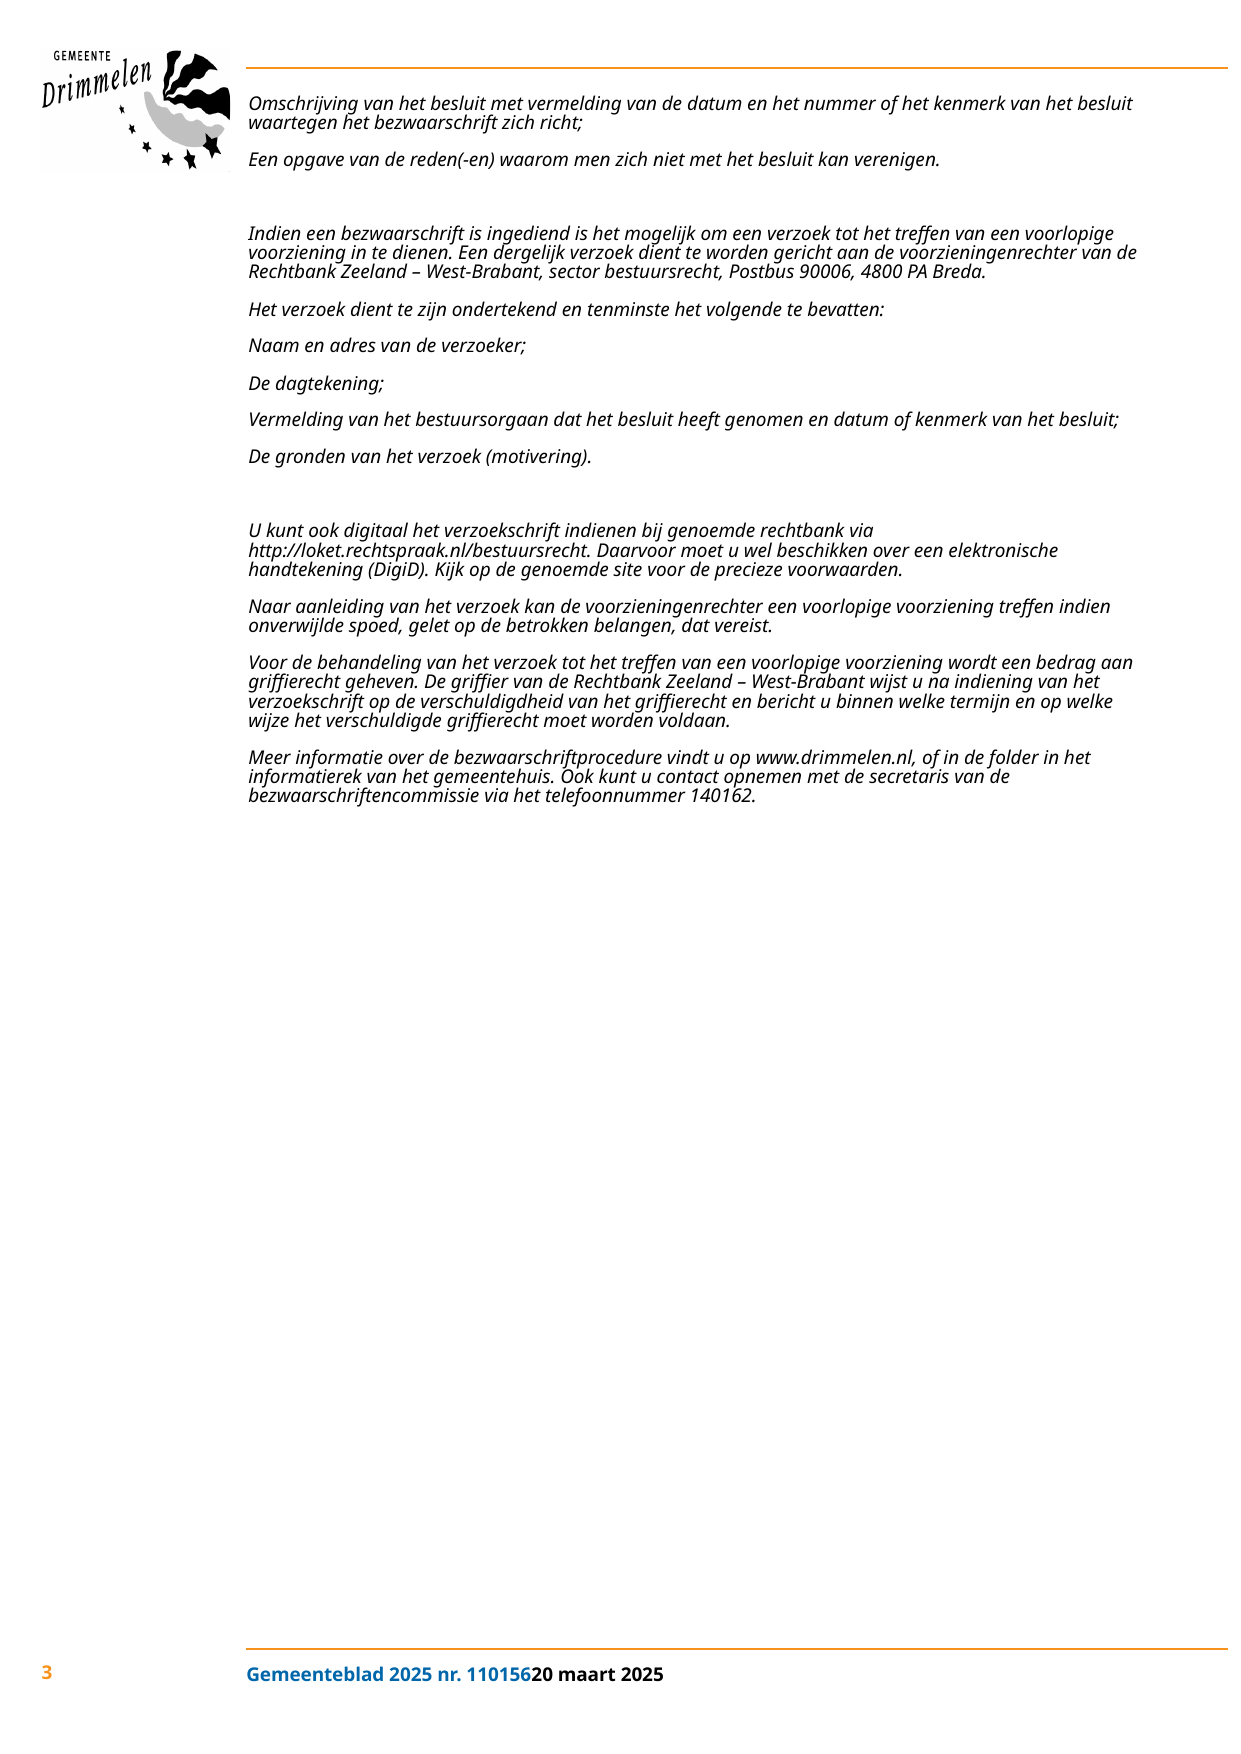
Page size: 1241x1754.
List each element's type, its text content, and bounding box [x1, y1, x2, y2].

text Het verzoek dient te zijn ondertekend en tenminste het volgende te bevatten: [248, 301, 1152, 320]
text Meer informatie over de bezwaarschriftprocedure vindt u op www.drimmelen.nl, of in de folder in het informatierek van het gemeentehuis. Ook kunt u contact opnemen met de secretaris van de bezwaarschriftencommissie via het telefoonnummer 140162. [248, 749, 1152, 807]
text Indien een bezwaarschrift is ingediend is het mogelijk om een verzoek tot het treffen van een voorlopige voorziening in te dienen. Een dergelijk verzoek dient te worden gericht aan de voorzieningenrechter van de Rechtbank Zeeland – West-Brabant, sector bestuursrecht, Postbus 90006, 4800 PA Breda. [248, 225, 1152, 283]
text Naam en adres van de verzoeker; [248, 337, 1152, 357]
text Voor de behandeling van het verzoek tot het treffen van een voorlopige voorziening wordt een bedrag aan griffierecht geheven. De griffier van de Rechtbank Zeeland – West-Brabant wijst u na indiening van het verzoekschrift op de verschuldigdheid van het griffierecht en bericht u binnen welke termijn en op welke wijze het verschuldigde griffierecht moet worden voldaan. [248, 654, 1152, 731]
text Naar aanleiding van het verzoek kan de voorzieningenrechter een voorlopige voorziening treffen indien onverwijlde spoed, gelet op de betrokken belangen, dat vereist. [248, 598, 1152, 636]
text Vermelding van het bestuursorgaan dat het besluit heeft genomen en datum of kenmerk van het besluit; [248, 411, 1152, 431]
text De dagtekening; [248, 374, 1152, 394]
text Omschrijving van het besluit met vermelding van de datum en het nummer of het kenmerk van het besluit waartegen het bezwaarschrift zich richt; [248, 95, 1152, 133]
picture [41, 47, 231, 172]
text Een opgave van de reden(-en) waarom men zich niet met het besluit kan verenigen. [248, 151, 1152, 170]
text U kunt ook digitaal het verzoekschrift indienen bij genoemde rechtbank via http://loket.rechtspraak.nl/bestuursrecht. Daarvoor moet u wel beschikken over een elektronische handtekening (DigiD). Kijk op de genoemde site voor de precieze voorwaarden. [248, 522, 1152, 580]
text De gronden van het verzoek (motivering). [248, 448, 1152, 468]
